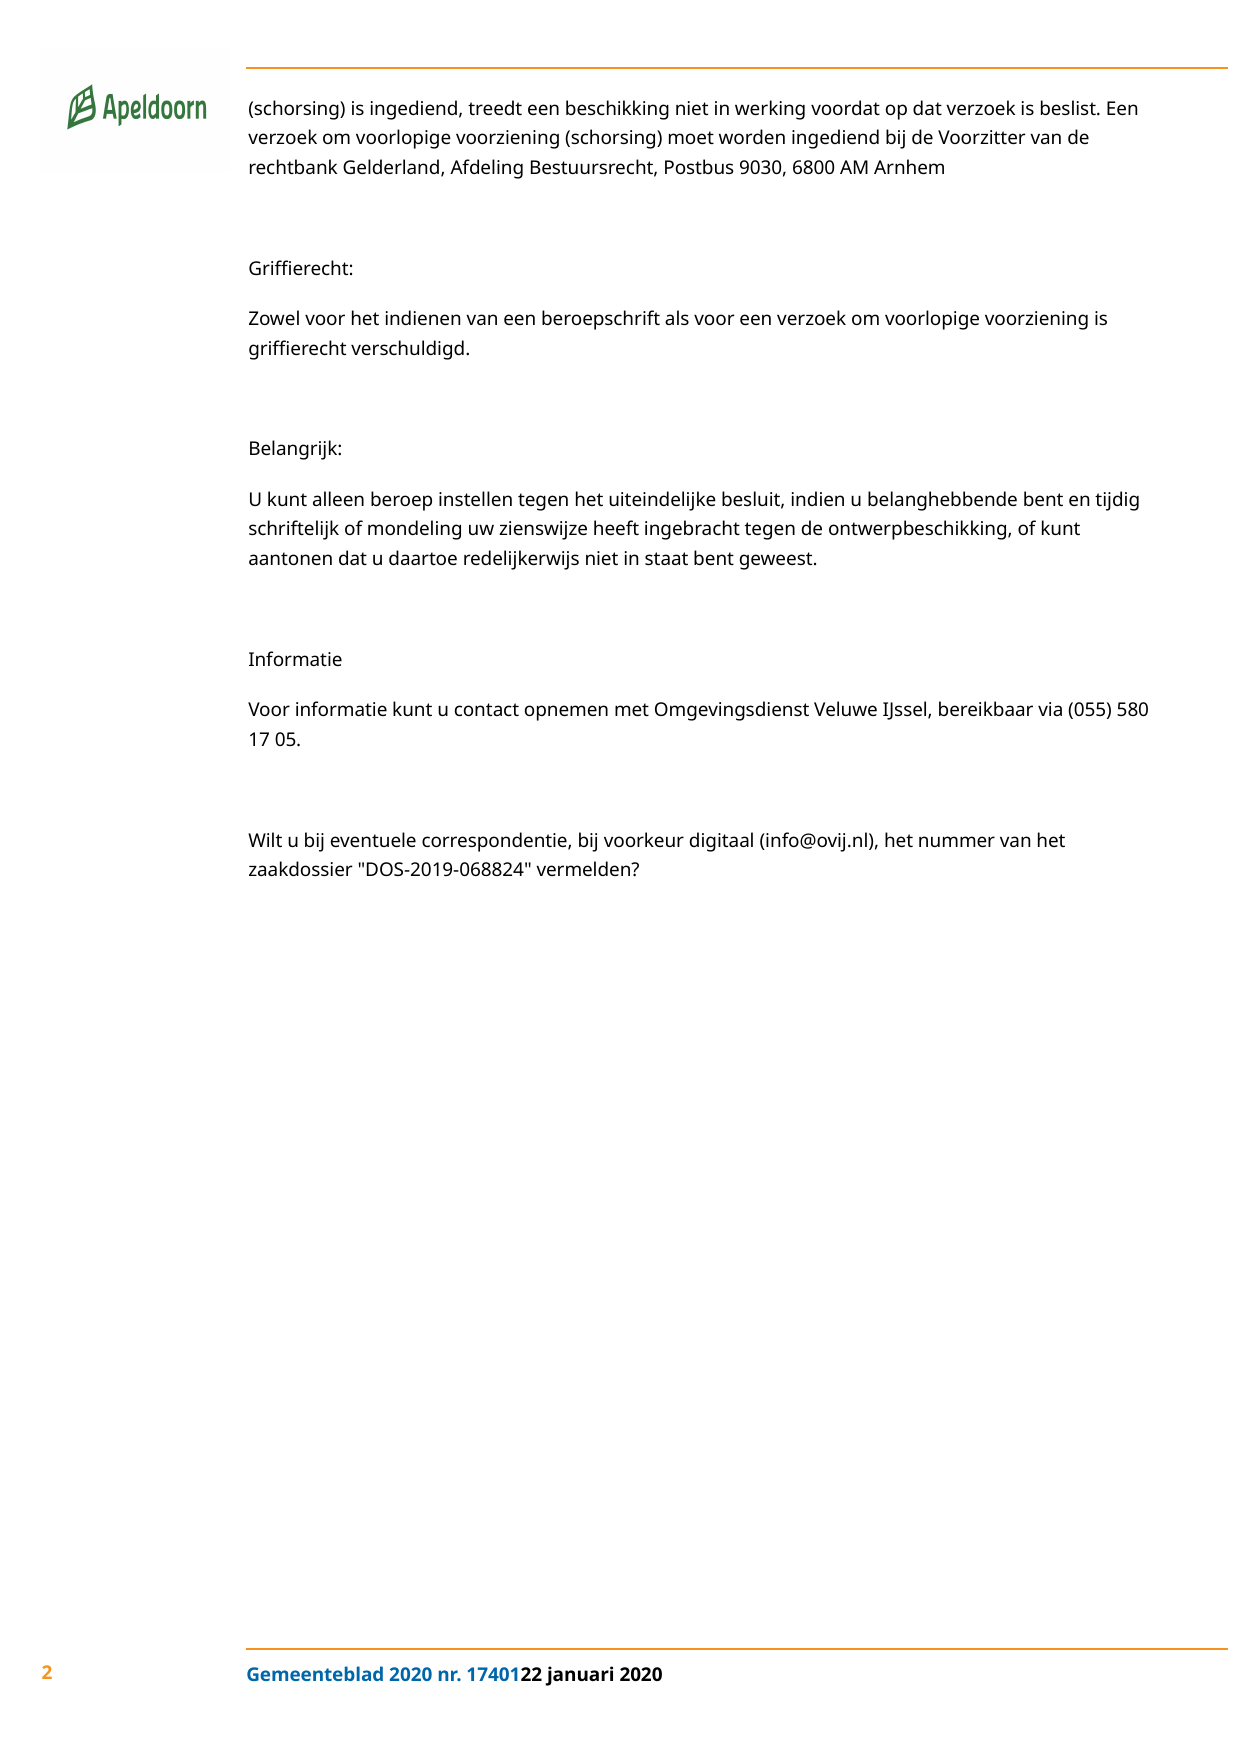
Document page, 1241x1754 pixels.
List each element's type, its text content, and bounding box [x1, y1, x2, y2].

text (schorsing) is ingediend, treedt een beschikking niet in werking voordat op dat verzoek is beslist. Een verzoek om voorlopige voorziening (schorsing) moet worden ingediend bij de Voorzitter van de rechtbank Gelderland, Afdeling Bestuursrecht, Postbus 9030, 6800 AM Arnhem [248, 95, 1152, 180]
text Informatie [248, 646, 1152, 672]
picture [41, 47, 231, 172]
text Voor informatie kunt u contact opnemen met Omgevingsdienst Veluwe IJssel, bereikbaar via (055) 580 17 05. [248, 696, 1152, 752]
text Griffierecht: [248, 255, 1152, 281]
text Zowel voor het indienen van een beroepschrift als voor een verzoek om voorlopige voorziening is griffierecht verschuldigd. [248, 305, 1152, 361]
text U kunt alleen beroep instellen tegen het uiteindelijke besluit, indien u belanghebbende bent en tijdig schriftelijk of mondeling uw zienswijze heeft ingebracht tegen de ontwerpbeschikking, of kunt aantonen dat u daartoe redelijkerwijs niet in staat bent geweest. [248, 486, 1152, 571]
text Wilt u bij eventuele correspondentie, bij voorkeur digitaal (info@ovij.nl), het nummer van het zaakdossier "DOS-2019-068824" vermelden? [248, 827, 1152, 882]
text Belangrijk: [248, 436, 1152, 461]
